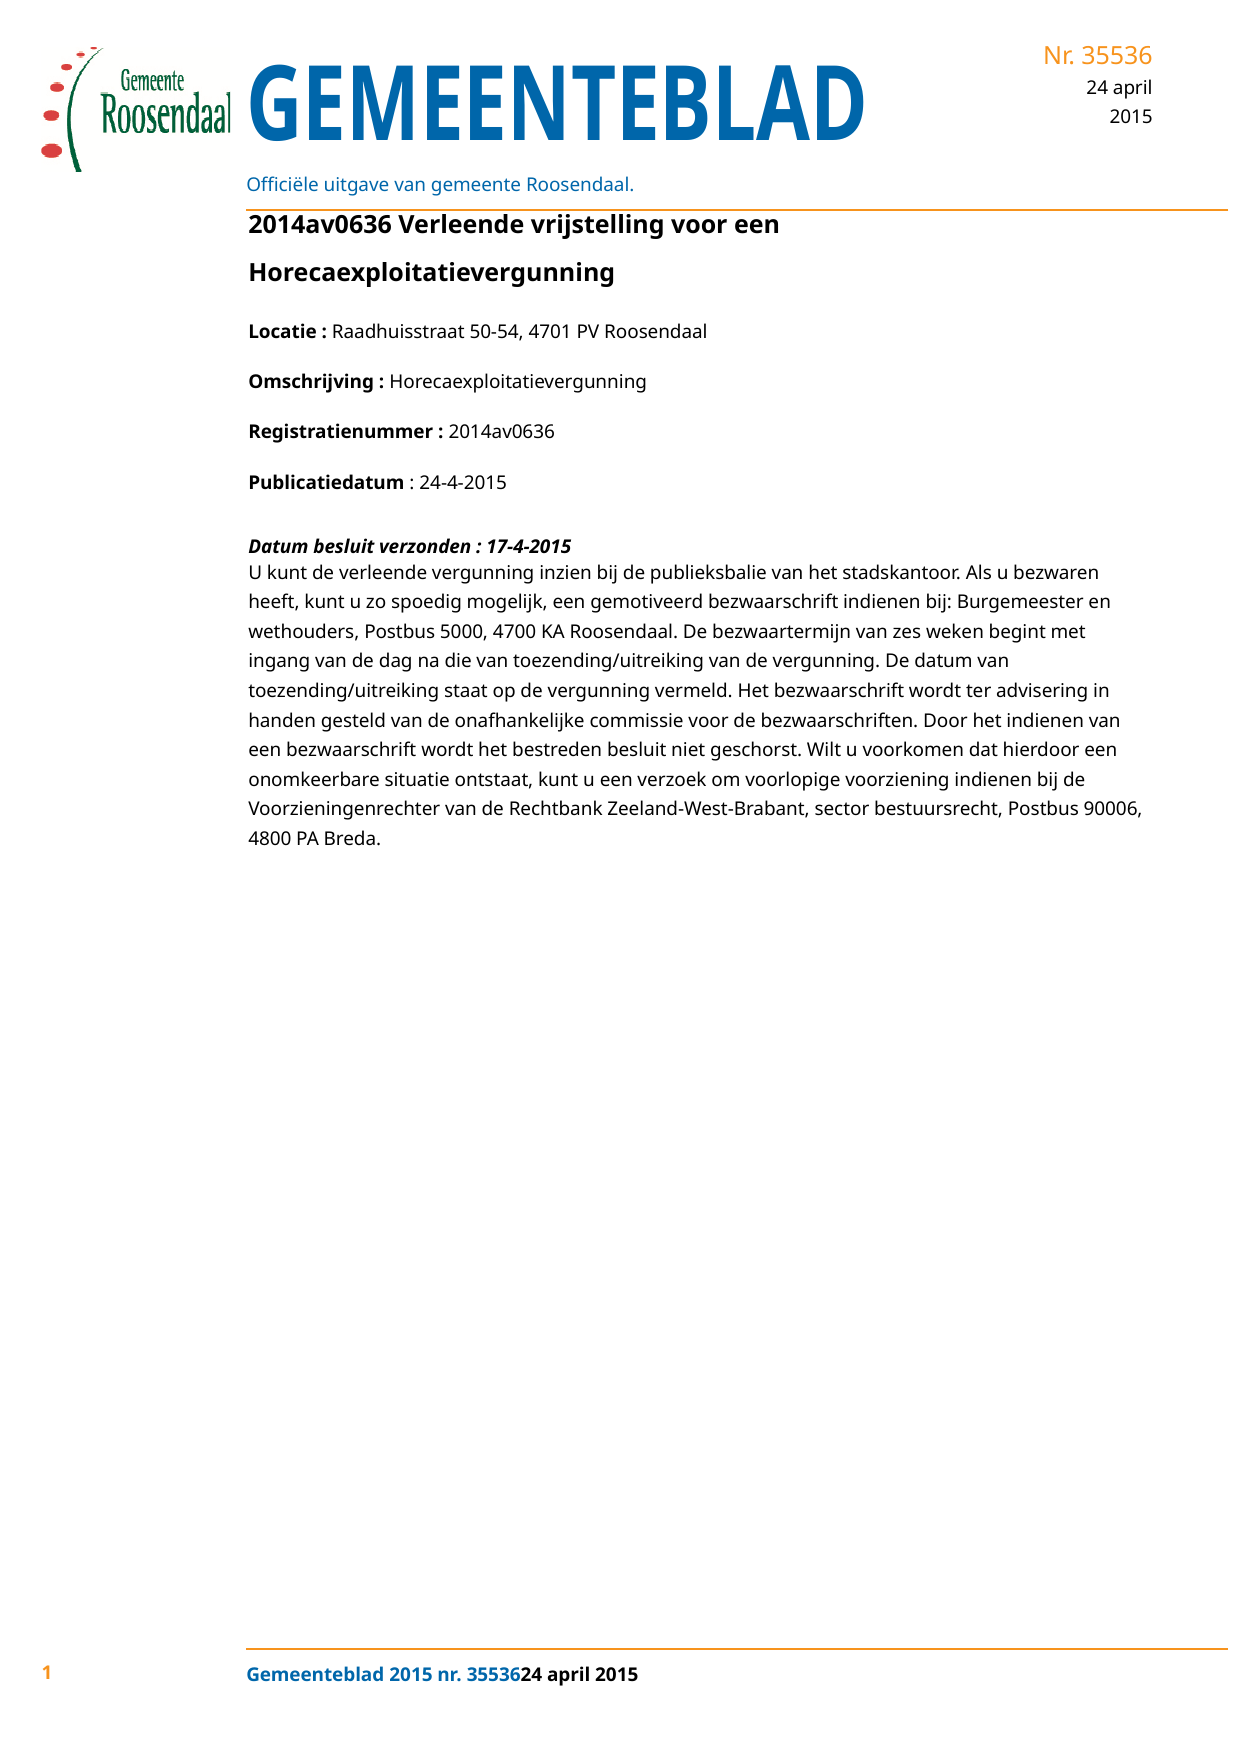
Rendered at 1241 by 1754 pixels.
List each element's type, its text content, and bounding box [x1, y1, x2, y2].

picture [41, 47, 231, 172]
text Publicatiedatum : 24-4-2015 [248, 469, 1152, 495]
text Omschrijving : Horecaexploitatievergunning [248, 368, 1152, 394]
text Locatie : Raadhuisstraat 50-54, 4701 PV Roosendaal [248, 318, 1152, 344]
text Registratienummer : 2014av0636 [248, 419, 1152, 444]
text Datum besluit verzonden : 17-4-2015 [248, 533, 1152, 559]
text U kunt de verleende vergunning inzien bij de publieksbalie van het stadskantoor. Als u bezwaren heeft, kunt u zo spoedig mogelijk, een gemotiveerd bezwaarschrift indienen bij: Burgemeester en wethouders, Postbus 5000, 4700 KA Roosendaal. De bezwaartermijn van zes weken begint met ingang van de dag na die van toezending/uitreiking van de vergunning. De datum van toezending/uitreiking staat op de vergunning vermeld. Het bezwaarschrift wordt ter advisering in handen gesteld van de onafhankelijke commissie voor de bezwaarschriften. Door het indienen van een bezwaarschrift wordt het bestreden besluit niet geschorst. Wilt u voorkomen dat hierdoor een onomkeerbare situatie ontstaat, kunt u een verzoek om voorlopige voorziening indienen bij de Voorzieningenrechter van de Rechtbank Zeeland-West-Brabant, sector bestuursrecht, Postbus 90006, 4800 PA Breda. [248, 559, 1152, 851]
text 2014av0636 Verleende vrijstelling voor een Horecaexploitatievergunning [248, 211, 1152, 288]
